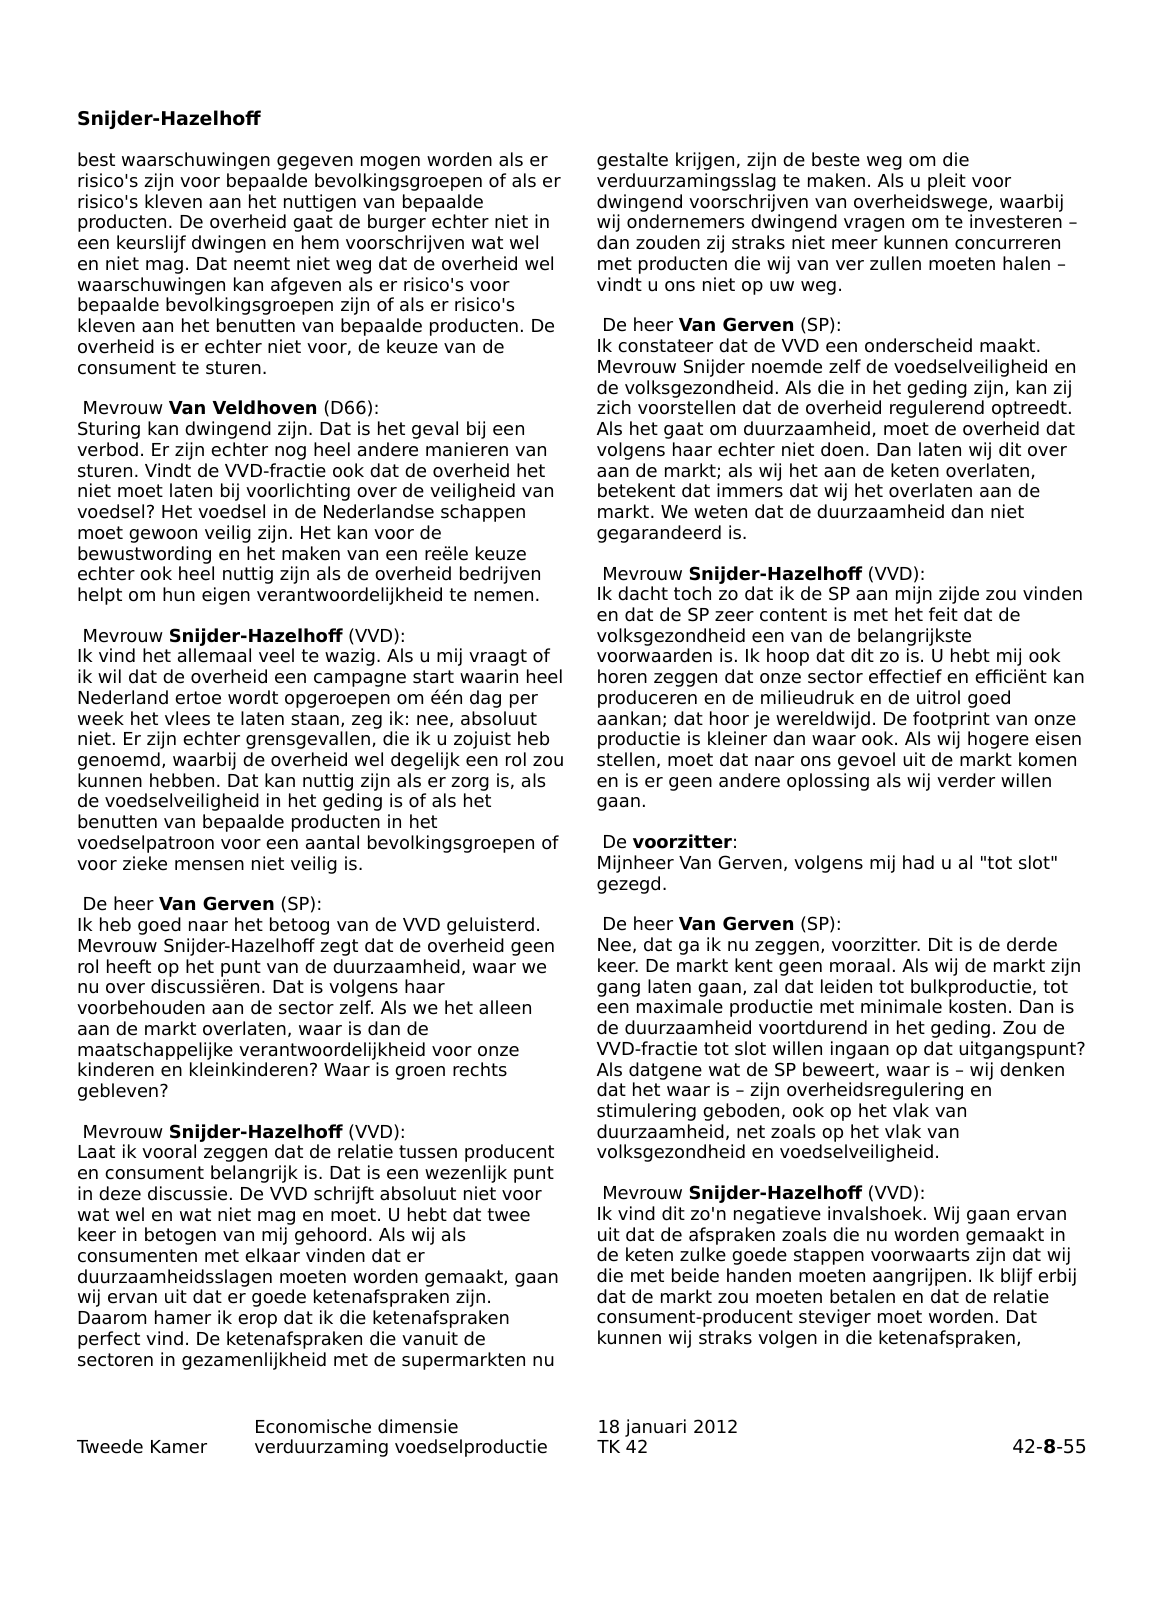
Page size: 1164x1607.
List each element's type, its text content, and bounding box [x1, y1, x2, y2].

text Ik dacht toch zo dat ik de SP aan mijn zijde zou vinden en dat de SP zeer content is met het feit dat de volksgezondheid een van de belangrijkste voorwaarden is. Ik hoop dat dit zo is. U hebt mij ook horen zeggen dat onze sector effectief en efficiënt kan produceren en de milieudruk en de uitrol goed aankan; dat hoor je wereldwijd. De footprint van onze productie is kleiner dan waar ook. Als wij hogere eisen stellen, moet dat naar ons gevoel uit de markt komen en is er geen andere oplossing als wij verder willen gaan. [596, 584, 1087, 812]
text best waarschuwingen gegeven mogen worden als er risico's zijn voor bepaalde bevolkingsgroepen of als er risico's kleven aan het nuttigen van bepaalde producten. De overheid gaat de burger echter niet in een keurslijf dwingen en hem voorschrijven wat wel en niet mag. Dat neemt niet weg dat de overheid wel waarschuwingen kan afgeven als er risico's voor bepaalde bevolkingsgroepen zijn of als er risico's kleven aan het benutten van bepaalde producten. De overheid is er echter niet voor, de keuze van de consument te sturen. [77, 150, 567, 378]
text Laat ik vooral zeggen dat de relatie tussen producent en consument belangrijk is. Dat is een wezenlijk punt in deze discussie. De VVD schrijft absoluut niet voor wat wel en wat niet mag en moet. U hebt dat twee keer in betogen van mij gehoord. Als wij als consumenten met elkaar vinden dat er duurzaamheidsslagen moeten worden gemaakt, gaan wij ervan uit dat er goede ketenafspraken zijn. Daarom hamer ik erop dat ik die ketenafspraken perfect vind. De ketenafspraken die vanuit de sectoren in gezamenlijkheid met de supermarkten nu [77, 1142, 567, 1370]
text De heer Van Gerven (SP): [77, 894, 567, 915]
text Mevrouw Snijder-Hazelhoff (VVD): [596, 1183, 1087, 1204]
text Mevrouw Snijder-Hazelhoff (VVD): [596, 563, 1087, 584]
text Ik constateer dat de VVD een onderscheid maakt. Mevrouw Snijder noemde zelf de voedselveiligheid en de volksgezondheid. Als die in het geding zijn, kan zij zich voorstellen dat de overheid regulerend optreedt. Als het gaat om duurzaamheid, moet de overheid dat volgens haar echter niet doen. Dan laten wij dit over aan de markt; als wij het aan de keten overlaten, betekent dat immers dat wij het overlaten aan de markt. We weten dat de duurzaamheid dan niet gegarandeerd is. [596, 336, 1087, 543]
text Ik heb goed naar het betoog van de VVD geluisterd. Mevrouw Snijder-Hazelhoff zegt dat de overheid geen rol heeft op het punt van de duurzaamheid, waar we nu over discussiëren. Dat is volgens haar voorbehouden aan de sector zelf. Als we het alleen aan de markt overlaten, waar is dan de maatschappelijke verantwoordelijkheid voor onze kinderen en kleinkinderen? Waar is groen rechts gebleven? [77, 915, 567, 1102]
text Mevrouw Snijder-Hazelhoff (VVD): [77, 626, 567, 646]
text De heer Van Gerven (SP): [596, 914, 1087, 935]
text Ik vind het allemaal veel te wazig. Als u mij vraagt of ik wil dat de overheid een campagne start waarin heel Nederland ertoe wordt opgeroepen om één dag per week het vlees te laten staan, zeg ik: nee, absoluut niet. Er zijn echter grensgevallen, die ik u zojuist heb genoemd, waarbij de overheid wel degelijk een rol zou kunnen hebben. Dat kan nuttig zijn als er zorg is, als de voedselveiligheid in het geding is of als het benutten van bepaalde producten in het voedselpatroon voor een aantal bevolkingsgroepen of voor zieke mensen niet veilig is. [77, 646, 567, 874]
text Ik vind dit zo'n negatieve invalshoek. Wij gaan ervan uit dat de afspraken zoals die nu worden gemaakt in de keten zulke goede stappen voorwaarts zijn dat wij die met beide handen moeten aangrijpen. Ik blijf erbij dat de markt zou moeten betalen en dat de relatie consument-producent steviger moet worden. Dat kunnen wij straks volgen in die ketenafspraken, [596, 1204, 1087, 1349]
text De heer Van Gerven (SP): [596, 315, 1087, 336]
text Sturing kan dwingend zijn. Dat is het geval bij een verbod. Er zijn echter nog heel andere manieren van sturen. Vindt de VVD-fractie ook dat de overheid het niet moet laten bij voorlichting over de veiligheid van voedsel? Het voedsel in de Nederlandse schappen moet gewoon veilig zijn. Het kan voor de bewustwording en het maken van een reële keuze echter ook heel nuttig zijn als de overheid bedrijven helpt om hun eigen verantwoordelijkheid te nemen. [77, 419, 567, 606]
text De voorzitter: [596, 832, 1087, 853]
text Mevrouw Van Veldhoven (D66): [77, 398, 567, 419]
text Nee, dat ga ik nu zeggen, voorzitter. Dit is de derde keer. De markt kent geen moraal. Als wij de markt zijn gang laten gaan, zal dat leiden tot bulkproductie, tot een maximale productie met minimale kosten. Dan is de duurzaamheid voortdurend in het geding. Zou de VVD-fractie tot slot willen ingaan op dat uitgangspunt? Als datgene wat de SP beweert, waar is – wij denken dat het waar is – zijn overheidsregulering en stimulering geboden, ook op het vlak van duurzaamheid, net zoals op het vlak van volksgezondheid en voedselveiligheid. [596, 935, 1087, 1163]
text gestalte krijgen, zijn de beste weg om die verduurzamingsslag te maken. Als u pleit voor dwingend voorschrijven van overheidswege, waarbij wij ondernemers dwingend vragen om te investeren – dan zouden zij straks niet meer kunnen concurreren met producten die wij van ver zullen moeten halen – vindt u ons niet op uw weg. [596, 150, 1087, 295]
text Mijnheer Van Gerven, volgens mij had u al "tot slot" gezegd. [596, 853, 1087, 894]
text Mevrouw Snijder-Hazelhoff (VVD): [77, 1122, 567, 1142]
